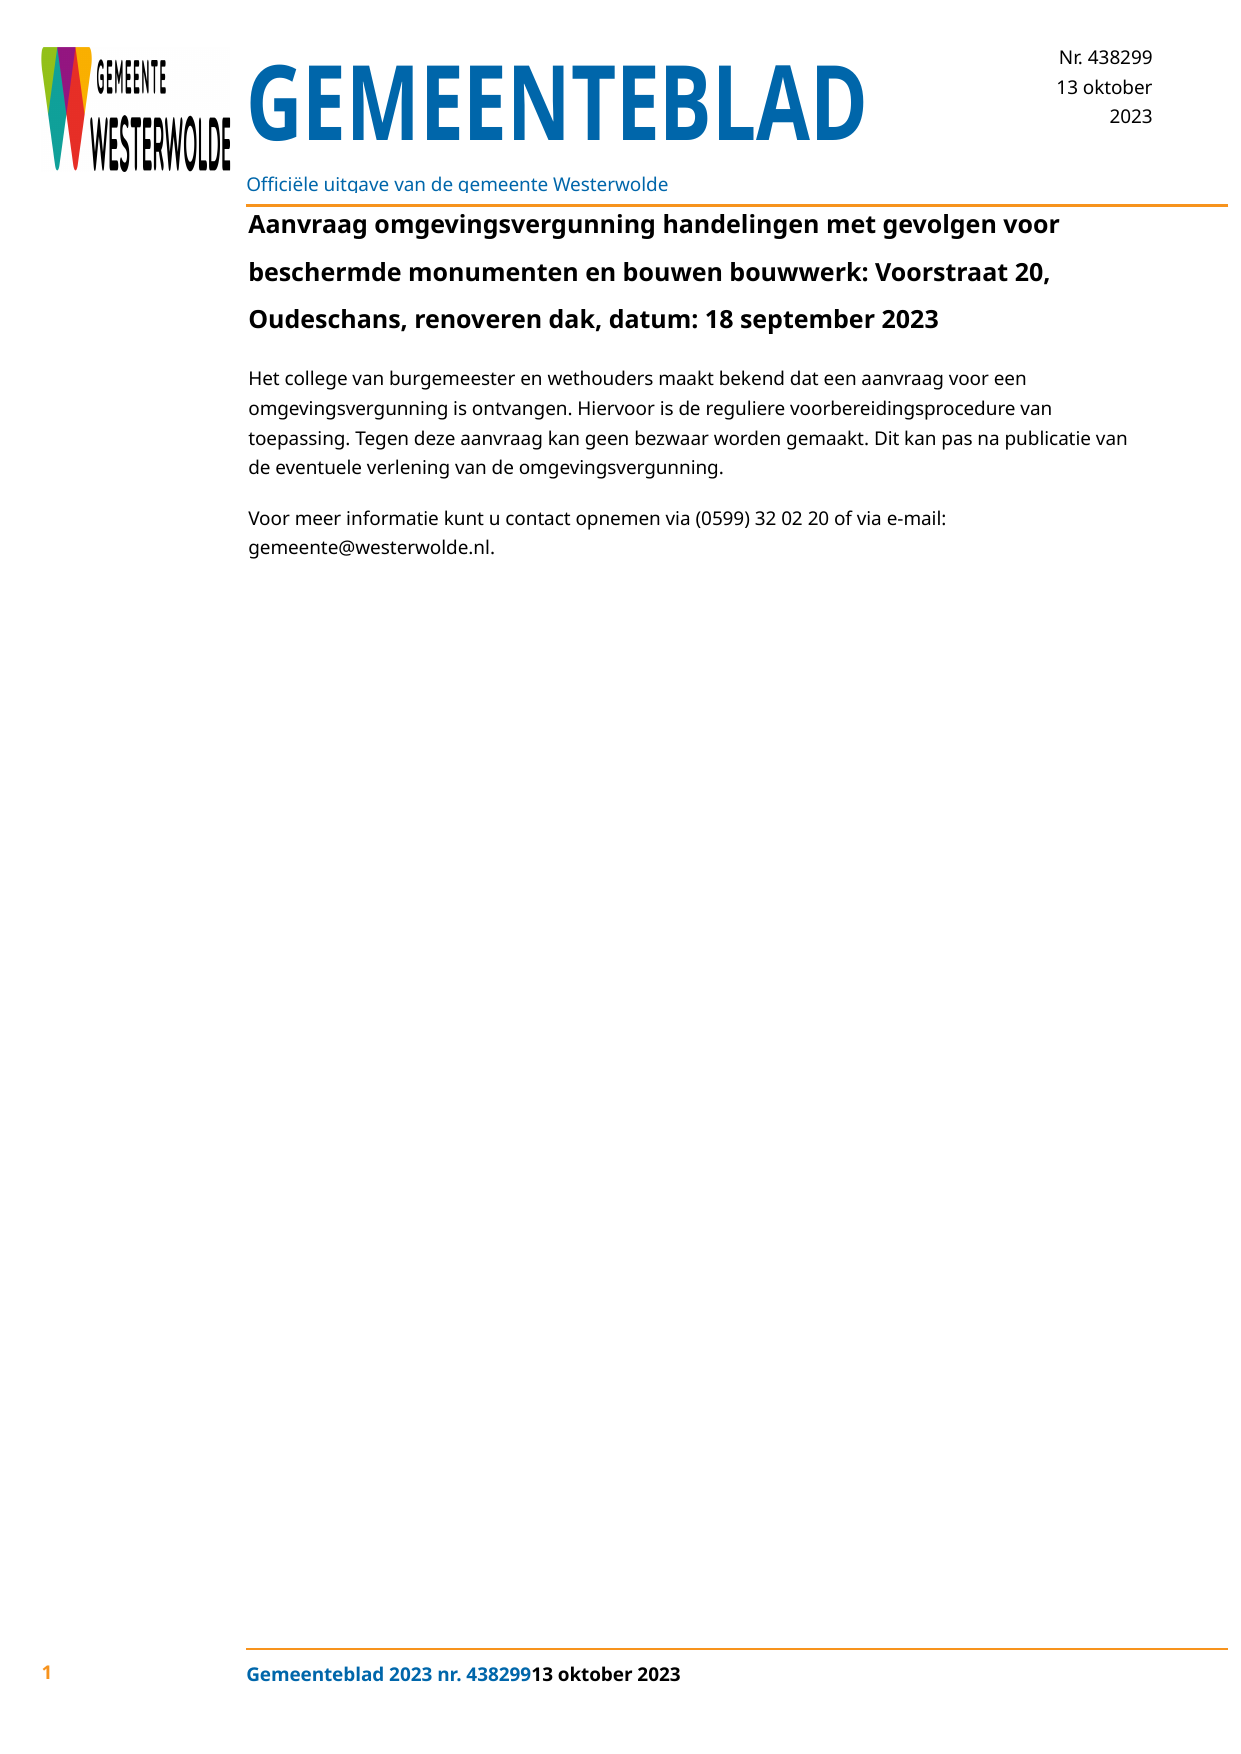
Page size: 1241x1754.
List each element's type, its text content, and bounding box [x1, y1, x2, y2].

text Het college van burgemeester en wethouders maakt bekend dat een aanvraag voor een omgevingsvergunning is ontvangen. Hiervoor is de reguliere voorbereidingsprocedure van toepassing. Tegen deze aanvraag kan geen bezwaar worden gemaakt. Dit kan pas na publicatie van de eventuele verlening van de omgevingsvergunning. [248, 366, 1152, 480]
text Aanvraag omgevingsvergunning handelingen met gevolgen voor beschermde monumenten en bouwen bouwwerk: Voorstraat 20, Oudeschans, renoveren dak, datum: 18 september 2023 [248, 207, 1152, 336]
picture [41, 47, 231, 172]
text Voor meer informatie kunt u contact opnemen via (0599) 32 02 20 of via e-mail: gemeente@westerwolde.nl. [248, 505, 1152, 560]
